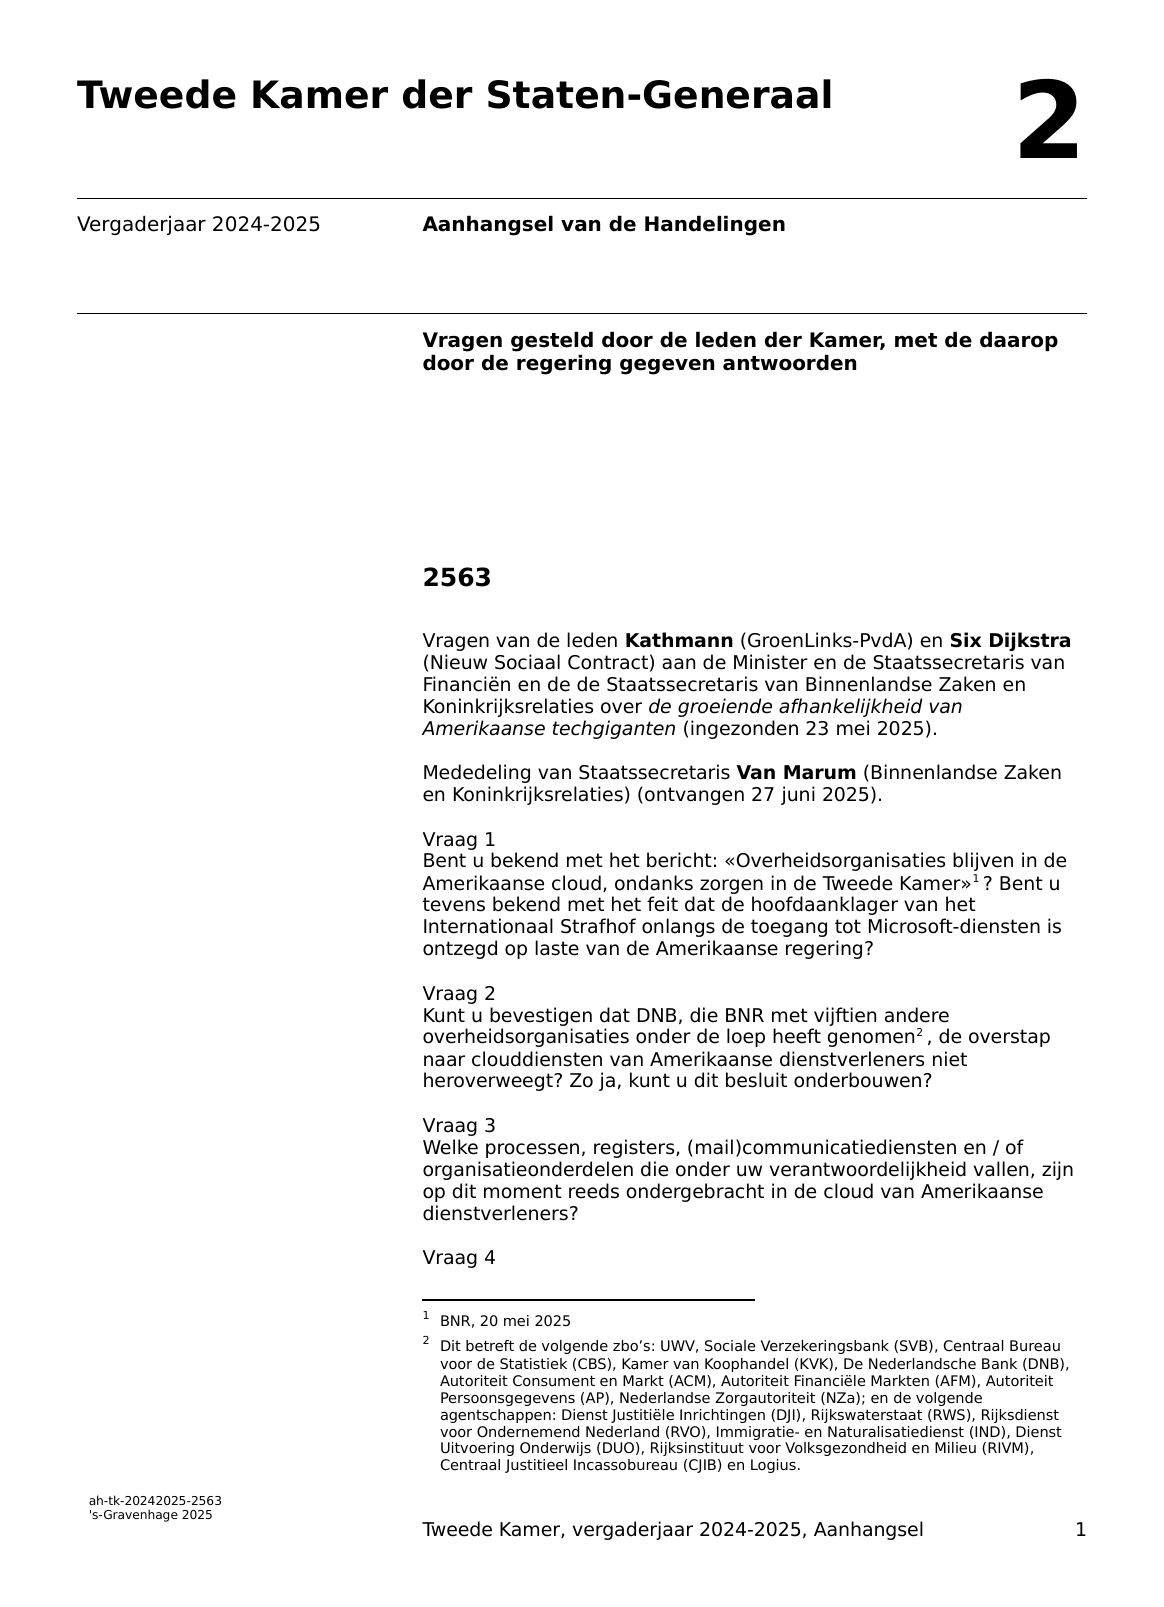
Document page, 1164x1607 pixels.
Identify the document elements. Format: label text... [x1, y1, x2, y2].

text 2563 [422, 563, 1087, 592]
text BNR, 20 mei 2025 [422, 1309, 1087, 1331]
text Kunt u bevestigen dat DNB, die BNR met vijftien andere overheidsorganisaties onder de loep heeft genomen, de overstap naar clouddiensten van Amerikaanse dienstverleners niet heroverweegt? Zo ja, kunt u dit besluit onderbouwen? [422, 1004, 1087, 1092]
text Welke processen, registers, (mail)communicatiediensten en / of organisatieonderdelen die onder uw verantwoordelijkheid vallen, zijn op dit moment reeds ondergebracht in de cloud van Amerikaanse dienstverleners? [422, 1137, 1087, 1224]
text Mededeling van Staatssecretaris Van Marum (Binnenlandse Zaken en Koninkrijksrelaties) (ontvangen 27 juni 2025). [422, 762, 1087, 806]
table_header Tweede Kamer der Staten-Generaal [77, 59, 886, 198]
text Vraag 1 [422, 828, 1087, 850]
table_cell [77, 314, 422, 375]
table_header 2 [886, 59, 1087, 198]
text Vragen van de leden Kathmann (GroenLinks-PvdA) en Six Dijkstra (Nieuw Sociaal Contract) aan de Minister en de Staatssecretaris van Financiën en de de Staatssecretaris van Binnenlandse Zaken en Koninkrijksrelaties over de groeiende afhankelijkheid van Amerikaanse techgiganten (ingezonden 23 mei 2025). [422, 630, 1087, 740]
table_cell Vragen gesteld door de leden der Kamer, met de daarop door de regering gegeven antwoorden [422, 314, 1087, 375]
text Vraag 4 [422, 1247, 1087, 1269]
text Dit betreft de volgende zbo’s: UWV, Sociale Verzekeringsbank (SVB), Centraal Bureau voor de Statistiek (CBS), Kamer van Koophandel (KVK), De Nederlandsche Bank (DNB), Autoriteit Consument en Markt (ACM), Autoriteit Financiële Markten (AFM), Autoriteit Persoonsgegevens (AP), Nederlandse Zorgautoriteit (NZa); en de volgende agentschappen: Dienst Justitiële Inrichtingen (DJI), Rijkswaterstaat (RWS), Rijksdienst voor Ondernemend Nederland (RVO), Immigratie- en Naturalisatiedienst (IND), Dienst Uitvoering Onderwijs (DUO), Rijksinstituut voor Volksgezondheid en Milieu (RIVM), Centraal Justitieel Incassobureau (CJIB) en Logius. [422, 1334, 1087, 1474]
table_cell Aanhangsel van de Handelingen [422, 199, 1087, 313]
text ah-tk-20242025-2563 [88, 1494, 323, 1508]
table_cell Vergaderjaar 2024-2025 [77, 199, 422, 313]
text 's-Gravenhage 2025 [88, 1508, 323, 1522]
text Vraag 2 [422, 982, 1087, 1004]
text Vraag 3 [422, 1114, 1087, 1137]
text Bent u bekend met het bericht: «Overheidsorganisaties blijven in de Amerikaanse cloud, ondanks zorgen in de Tweede Kamer»? Bent u tevens bekend met het feit dat de hoofdaanklager van het Internationaal Strafhof onlangs de toegang tot Microsoft-diensten is ontzegd op laste van de Amerikaanse regering? [422, 850, 1087, 960]
